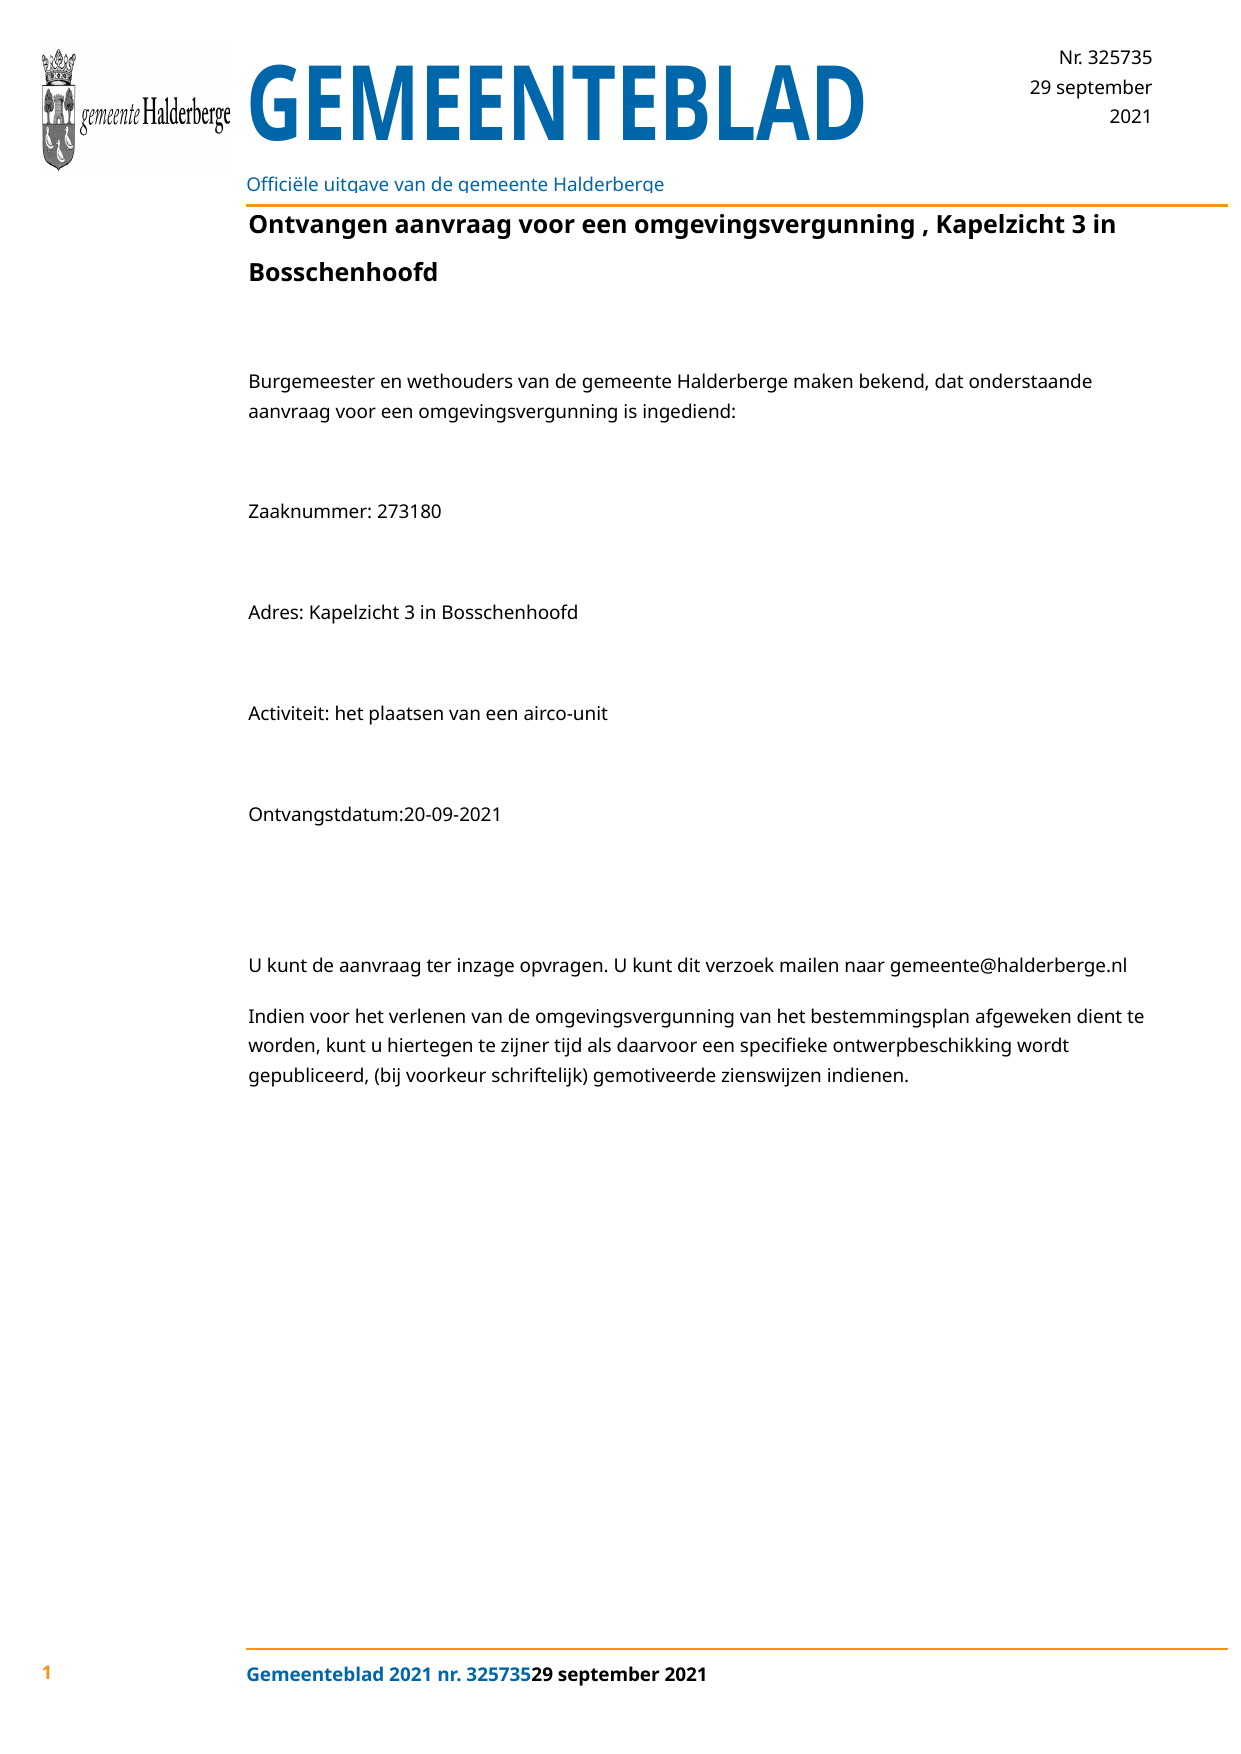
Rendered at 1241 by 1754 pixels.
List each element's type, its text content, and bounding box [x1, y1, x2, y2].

text Ontvangen aanvraag voor een omgevingsvergunning , Kapelzicht 3 in Bosschenhoofd [248, 207, 1152, 288]
text Indien voor het verlenen van de omgevingsvergunning van het bestemmingsplan afgeweken dient te worden, kunt u hiertegen te zijner tijd als daarvoor een specifieke ontwerpbeschikking wordt gepubliceerd, (bij voorkeur schriftelijk) gemotiveerde zienswijzen indienen. [248, 1003, 1152, 1088]
text Adres: Kapelzicht 3 in Bosschenhoofd [248, 599, 1152, 625]
text U kunt de aanvraag ter inzage opvragen. U kunt dit verzoek mailen naar gemeente@halderberge.nl [248, 952, 1152, 978]
text Zaaknummer: 273180 [248, 499, 1152, 524]
text Activiteit: het plaatsen van een airco-unit [248, 700, 1152, 726]
picture [41, 47, 231, 172]
text Ontvangstdatum:20-09-2021 [248, 801, 1152, 827]
text Burgemeester en wethouders van de gemeente Halderberge maken bekend, dat onderstaande aanvraag voor een omgevingsvergunning is ingediend: [248, 368, 1152, 424]
